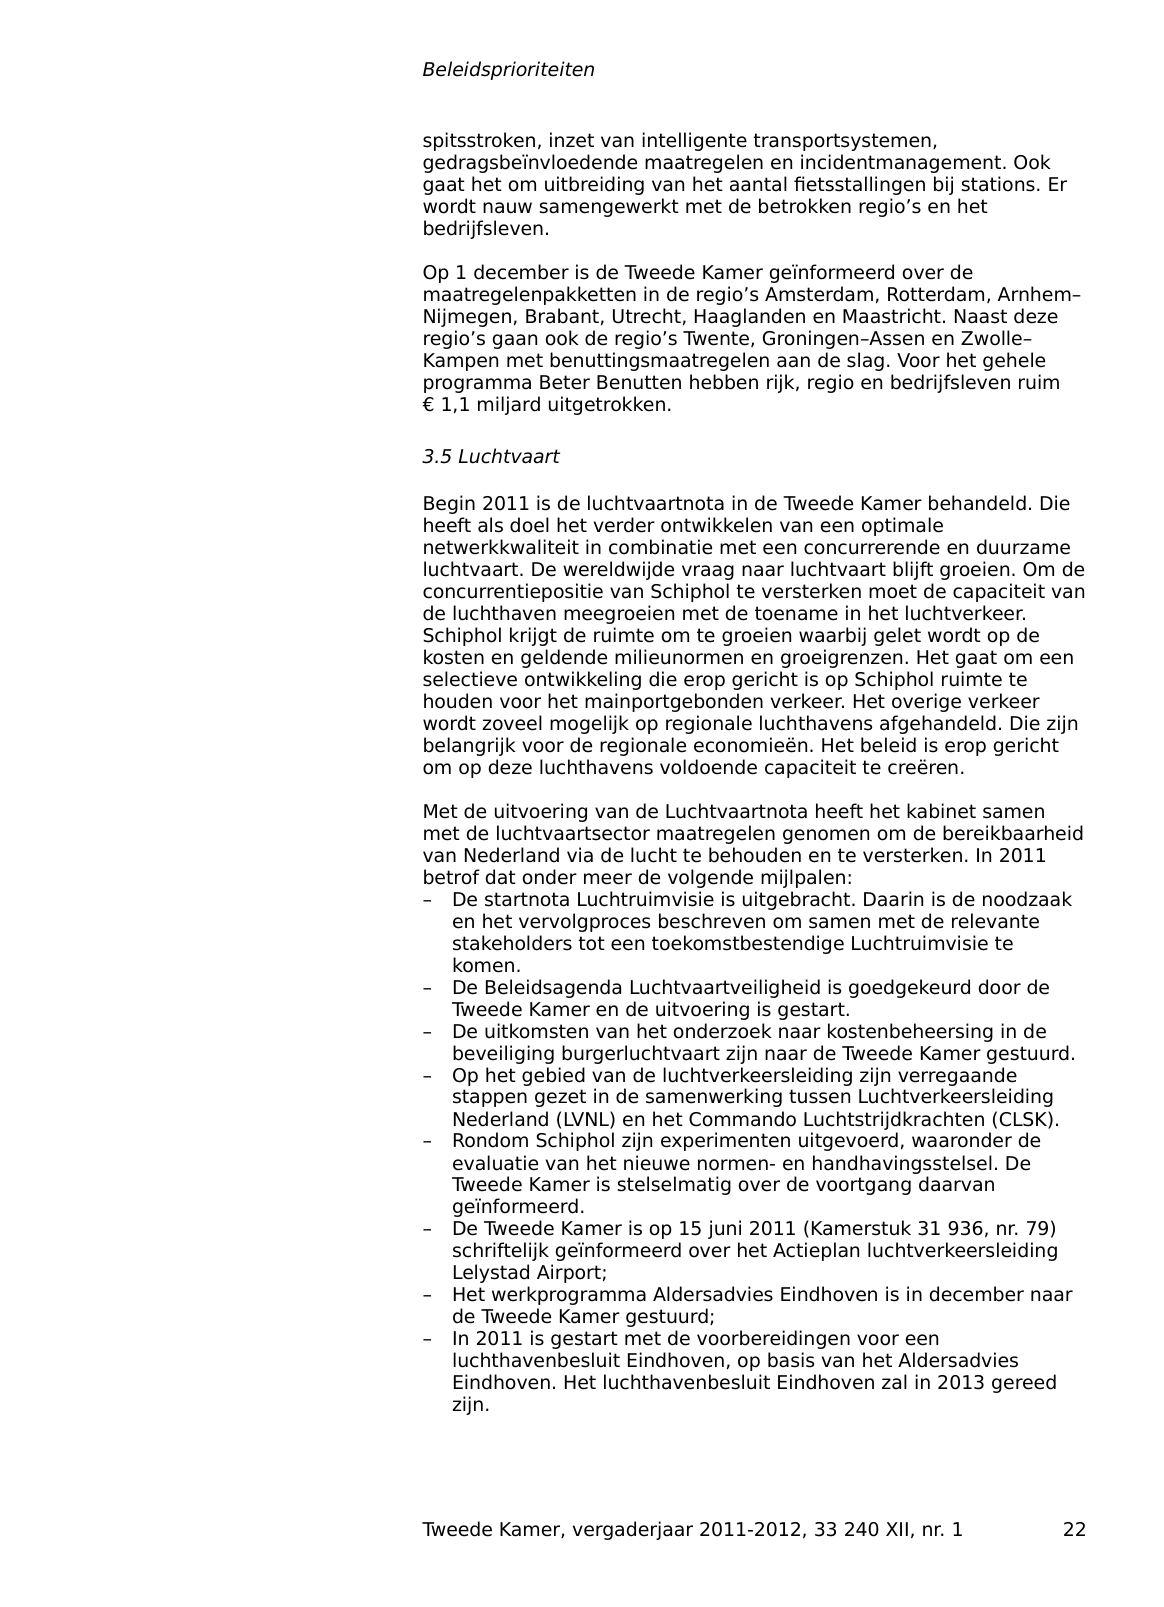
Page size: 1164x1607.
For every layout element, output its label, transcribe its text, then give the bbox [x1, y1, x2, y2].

text spitsstroken, inzet van intelligente transportsystemen, gedragsbeïnvloedende maatregelen en incidentmanagement. Ook gaat het om uitbreiding van het aantal fietsstallingen bij stations. Er wordt nauw samengewerkt met de betrokken regio’s en het bedrijfsleven. [422, 130, 1087, 240]
text Op 1 december is de Tweede Kamer geïnformeerd over de maatregelenpakketten in de regio’s Amsterdam, Rotterdam, Arnhem–Nijmegen, Brabant, Utrecht, Haaglanden en Maastricht. Naast deze regio’s gaan ook de regio’s Twente, Groningen–Assen en Zwolle–Kampen met benuttingsmaatregelen aan de slag. Voor het gehele programma Beter Benutten hebben rijk, regio en bedrijfsleven ruim € 1,1 miljard uitgetrokken. [422, 262, 1087, 416]
text – De startnota Luchtruimvisie is uitgebracht. Daarin is de noodzaak en het vervolgproces beschreven om samen met de relevante stakeholders tot een toekomstbestendige Luchtruimvisie te komen. [422, 889, 1087, 977]
subtitle 3.5 Luchtvaart [422, 446, 1087, 468]
text – Op het gebied van de luchtverkeersleiding zijn verregaande stappen gezet in de samenwerking tussen Luchtverkeersleiding Nederland (LVNL) en het Commando Luchtstrijdkrachten (CLSK). [422, 1064, 1087, 1130]
text Begin 2011 is de luchtvaartnota in de Tweede Kamer behandeld. Die heeft als doel het verder ontwikkelen van een optimale netwerkkwaliteit in combinatie met een concurrerende en duurzame luchtvaart. De wereldwijde vraag naar luchtvaart blijft groeien. Om de concurrentiepositie van Schiphol te versterken moet de capaciteit van de luchthaven meegroeien met de toename in het luchtverkeer. Schiphol krijgt de ruimte om te groeien waarbij gelet wordt op de kosten en geldende milieunormen en groeigrenzen. Het gaat om een selectieve ontwikkeling die erop gericht is op Schiphol ruimte te houden voor het mainportgebonden verkeer. Het overige verkeer wordt zoveel mogelijk op regionale luchthavens afgehandeld. Die zijn belangrijk voor de regionale economieën. Het beleid is erop gericht om op deze luchthavens voldoende capaciteit te creëren. [422, 493, 1087, 778]
text – De Beleidsagenda Luchtvaartveiligheid is goedgekeurd door de Tweede Kamer en de uitvoering is gestart. [422, 977, 1087, 1021]
text – De Tweede Kamer is op 15 juni 2011 (Kamerstuk 31 936, nr. 79) schriftelijk geïnformeerd over het Actieplan luchtverkeersleiding Lelystad Airport; [422, 1218, 1087, 1284]
text – De uitkomsten van het onderzoek naar kostenbeheersing in de beveiliging burgerluchtvaart zijn naar de Tweede Kamer gestuurd. [422, 1021, 1087, 1064]
text Met de uitvoering van de Luchtvaartnota heeft het kabinet samen met de luchtvaartsector maatregelen genomen om de bereikbaarheid van Nederland via de lucht te behouden en te versterken. In 2011 betrof dat onder meer de volgende mijlpalen: [422, 801, 1087, 889]
text – In 2011 is gestart met de voorbereidingen voor een luchthavenbesluit Eindhoven, op basis van het Aldersadvies Eindhoven. Het luchthavenbesluit Eindhoven zal in 2013 gereed zijn. [422, 1328, 1087, 1416]
text – Rondom Schiphol zijn experimenten uitgevoerd, waaronder de evaluatie van het nieuwe normen- en handhavingsstelsel. De Tweede Kamer is stelselmatig over de voortgang daarvan geïnformeerd. [422, 1130, 1087, 1218]
text – Het werkprogramma Aldersadvies Eindhoven is in december naar de Tweede Kamer gestuurd; [422, 1284, 1087, 1328]
